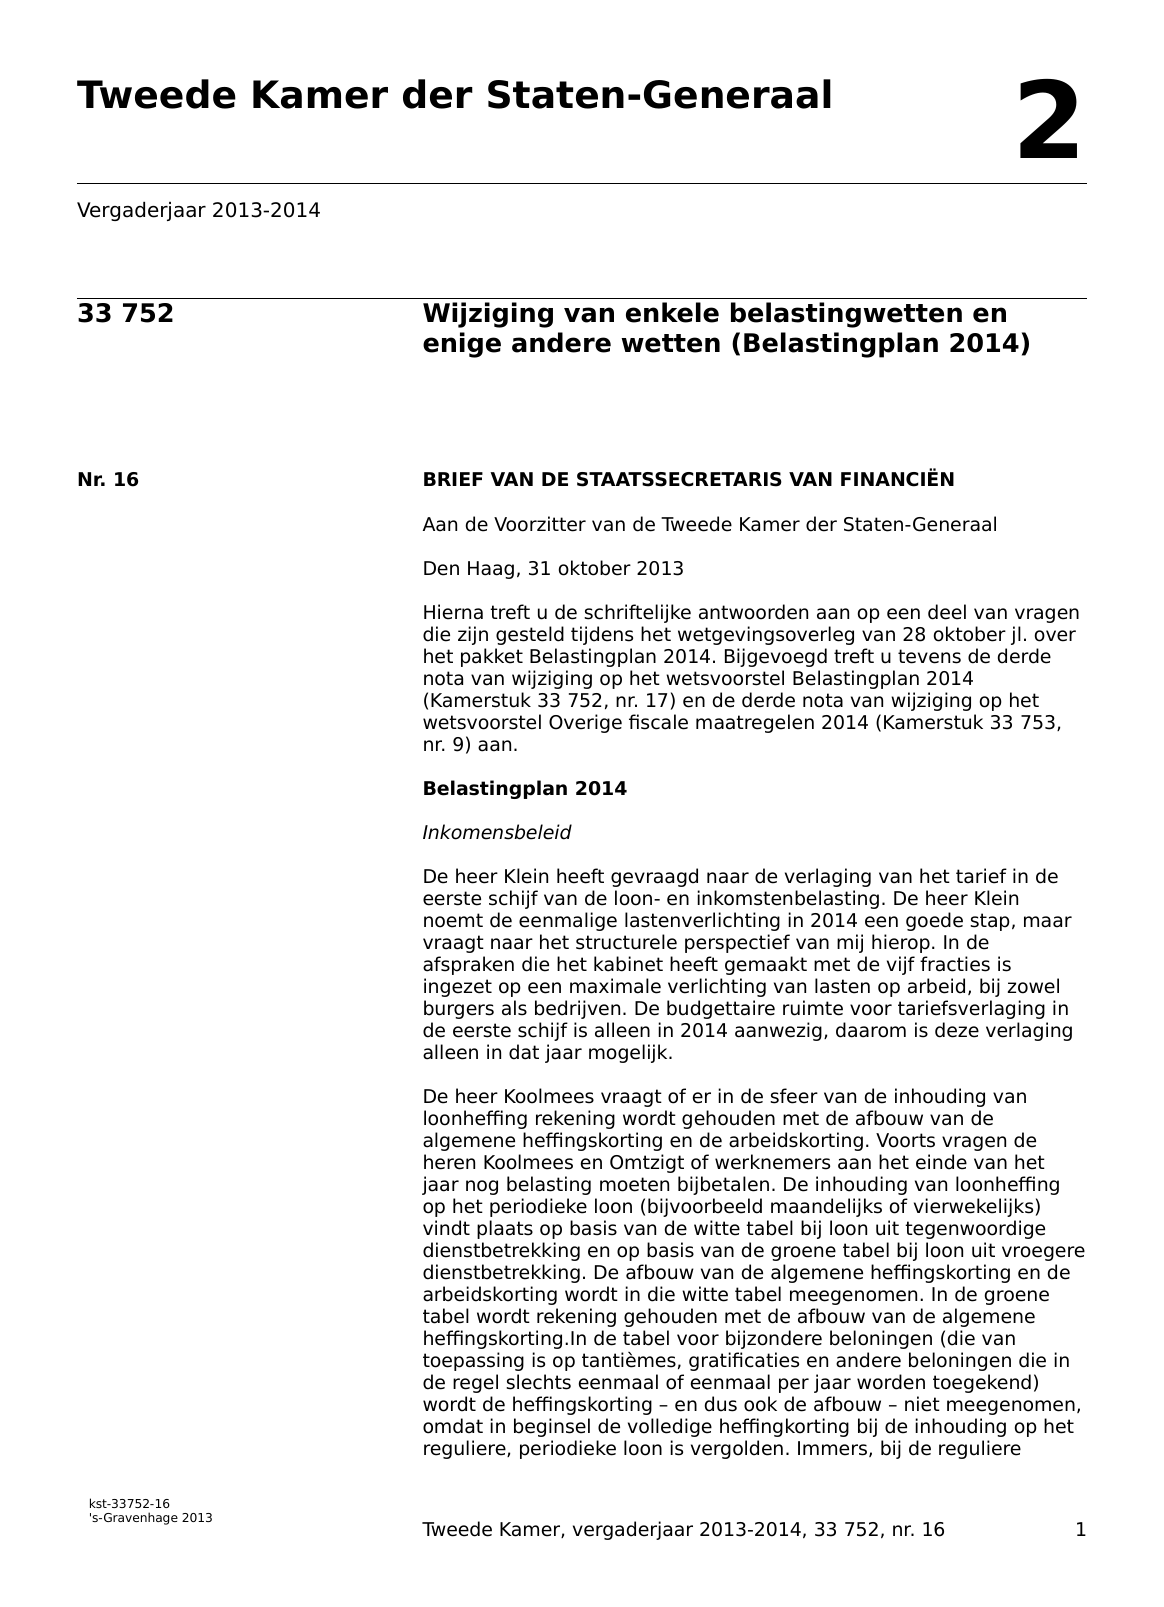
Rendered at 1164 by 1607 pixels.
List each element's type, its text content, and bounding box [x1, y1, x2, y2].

text Den Haag, 31 oktober 2013 [422, 558, 1087, 580]
subtitle Inkomensbeleid [422, 822, 1087, 844]
text Aan de Voorzitter van de Tweede Kamer der Staten-Generaal [422, 513, 1087, 536]
text kst-33752-16 [88, 1497, 323, 1511]
text De heer Klein heeft gevraagd naar de verlaging van het tarief in de eerste schijf van de loon- en inkomstenbelasting. De heer Klein noemt de eenmalige lastenverlichting in 2014 een goede stap, maar vraagt naar het structurele perspectief van mij hierop. In de afspraken die het kabinet heeft gemaakt met de vijf fracties is ingezet op een maximale verlichting van lasten op arbeid, bij zowel burgers als bedrijven. De budgettaire ruimte voor tariefsverlaging in de eerste schijf is alleen in 2014 aanwezig, daarom is deze verlaging alleen in dat jaar mogelijk. [422, 866, 1087, 1064]
text 's-Gravenhage 2013 [88, 1511, 323, 1525]
subtitle Belastingplan 2014 [422, 778, 1087, 800]
table_header 2 [886, 59, 1087, 183]
table_cell Vergaderjaar 2013-2014 [77, 184, 1087, 298]
text De heer Koolmees vraagt of er in de sfeer van de inhouding van loonheffing rekening wordt gehouden met de afbouw van de algemene heffingskorting en de arbeidskorting. Voorts vragen de heren Koolmees en Omtzigt of werknemers aan het einde van het jaar nog belasting moeten bijbetalen. De inhouding van loonheffing op het periodieke loon (bijvoorbeeld maandelijks of vierwekelijks) vindt plaats op basis van de witte tabel bij loon uit tegenwoordige dienstbetrekking en op basis van de groene tabel bij loon uit vroegere dienstbetrekking. De afbouw van de algemene heffingskorting en de arbeidskorting wordt in die witte tabel meegenomen. In de groene tabel wordt rekening gehouden met de afbouw van de algemene heffingskorting.In de tabel voor bijzondere beloningen (die van toepassing is op tantièmes, gratificaties en andere beloningen die in de regel slechts eenmaal of eenmaal per jaar worden toegekend) wordt de heffingskorting – en dus ook de afbouw – niet meegenomen, omdat in beginsel de volledige heffingkorting bij de inhouding op het reguliere, periodieke loon is vergolden. Immers, bij de reguliere [422, 1086, 1087, 1460]
table_header Tweede Kamer der Staten-Generaal [77, 59, 886, 183]
subtitle 33 752 Wijziging van enkele belastingwetten en enige andere wetten (Belastingplan 2014) [77, 299, 1087, 358]
text Hierna treft u de schriftelijke antwoorden aan op een deel van vragen die zijn gesteld tijdens het wetgevingsoverleg van 28 oktober jl. over het pakket Belastingplan 2014. Bijgevoegd treft u tevens de derde nota van wijziging op het wetsvoorstel Belastingplan 2014 (Kamerstuk 33 752, nr. 17) en de derde nota van wijziging op het wetsvoorstel Overige fiscale maatregelen 2014 (Kamerstuk 33 753, nr. 9) aan. [422, 602, 1087, 756]
subtitle Nr. 16 BRIEF VAN DE STAATSSECRETARIS VAN FINANCIËN [77, 469, 1087, 491]
